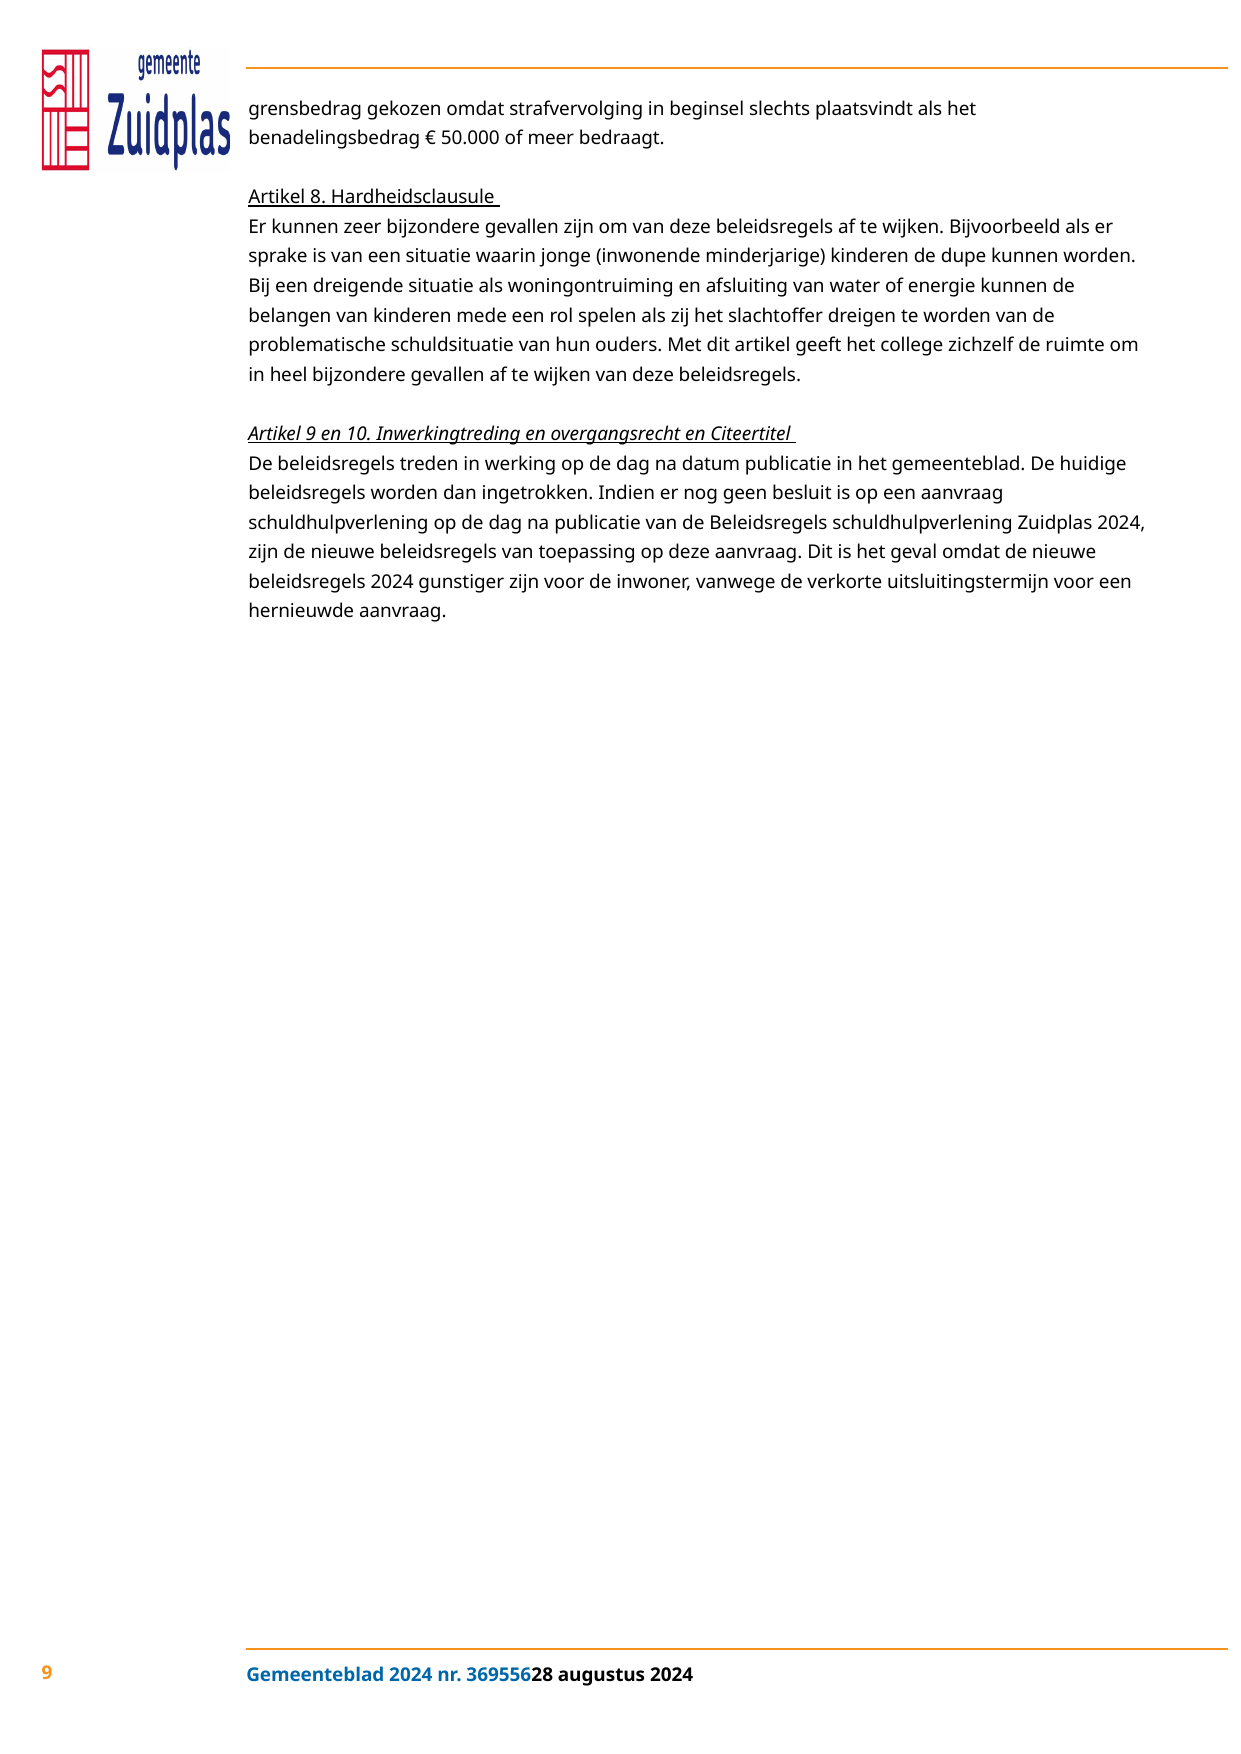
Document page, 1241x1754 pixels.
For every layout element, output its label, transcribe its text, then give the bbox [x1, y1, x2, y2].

picture [41, 47, 231, 172]
text Er kunnen zeer bijzondere gevallen zijn om van deze beleidsregels af te wijken. Bijvoorbeeld als er sprake is van een situatie waarin jonge (inwonende minderjarige) kinderen de dupe kunnen worden. Bij een dreigende situatie als woningontruiming en afsluiting van water of energie kunnen de belangen van kinderen mede een rol spelen als zij het slachtoffer dreigen te worden van de problematische schuldsituatie van hun ouders. Met dit artikel geeft het college zichzelf de ruimte om in heel bijzondere gevallen af te wijken van deze beleidsregels. [248, 213, 1152, 387]
text De beleidsregels treden in werking op de dag na datum publicatie in het gemeenteblad. De huidige beleidsregels worden dan ingetrokken. Indien er nog geen besluit is op een aanvraag schuldhulpverlening op de dag na publicatie van de Beleidsregels schuldhulpverlening Zuidplas 2024, zijn de nieuwe beleidsregels van toepassing op deze aanvraag. Dit is het geval omdat de nieuwe beleidsregels 2024 gunstiger zijn voor de inwoner, vanwege de verkorte uitsluitingstermijn voor een hernieuwde aanvraag. [248, 450, 1152, 623]
text grensbedrag gekozen omdat strafvervolging in beginsel slechts plaatsvindt als het benadelingsbedrag € 50.000 of meer bedraagt. [248, 95, 1152, 150]
text Artikel 8. Hardheidsclausule [248, 183, 1152, 209]
text Artikel 9 en 10. Inwerkingtreding en overgangsrecht en Citeertitel [248, 420, 1152, 446]
